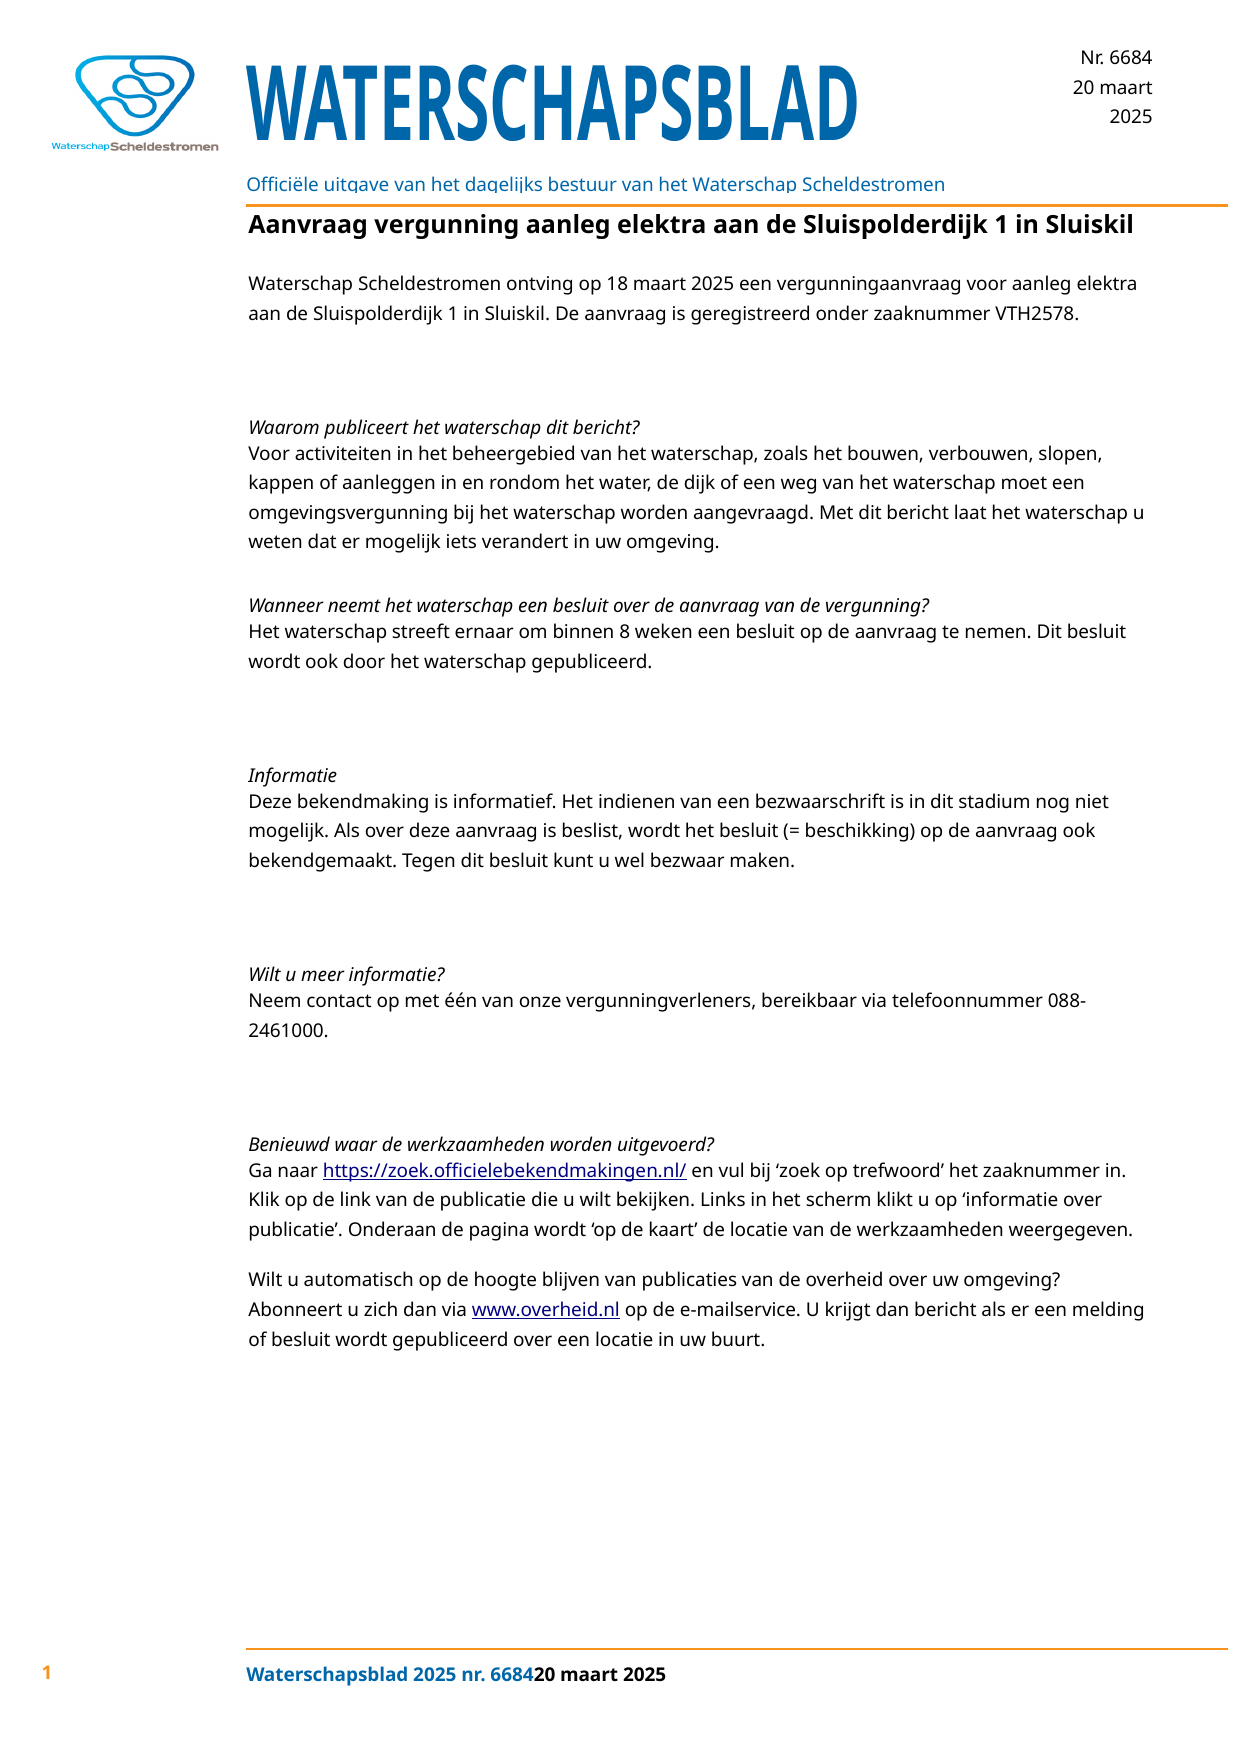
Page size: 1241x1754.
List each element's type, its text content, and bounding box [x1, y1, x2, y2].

text Informatie [248, 762, 1152, 788]
text Het waterschap streeft ernaar om binnen 8 weken een besluit op de aanvraag te nemen. Dit besluit wordt ook door het waterschap gepubliceerd. [248, 618, 1152, 674]
text Neem contact op met één van onze vergunningverleners, bereikbaar via telefoonnummer 088-2461000. [248, 987, 1152, 1043]
text Waterschap Scheldestromen ontving op 18 maart 2025 een vergunningaanvraag voor aanleg elektra aan de Sluispolderdijk 1 in Sluiskil. De aanvraag is geregistreerd onder zaaknummer VTH2578. [248, 270, 1152, 326]
text Benieuwd waar de werkzaamheden worden uitgevoerd? [248, 1131, 1152, 1157]
text Wilt u automatisch op de hoogte blijven van publicaties van de overheid over uw omgeving? Abonneert u zich dan via www.overheid.nl op de e-mailservice. U krijgt dan bericht als er een melding of besluit wordt gepubliceerd over een locatie in uw buurt. [248, 1267, 1152, 1352]
text Voor activiteiten in het beheergebied van het waterschap, zoals het bouwen, verbouwen, slopen, kappen of aanleggen in en rondom het water, de dijk of een weg van het waterschap moet een omgevingsvergunning bij het waterschap worden aangevraagd. Met dit bericht laat het waterschap u weten dat er mogelijk iets verandert in uw omgeving. [248, 440, 1152, 554]
text Deze bekendmaking is informatief. Het indienen van een bezwaarschrift is in dit stadium nog niet mogelijk. Als over deze aanvraag is beslist, wordt het besluit (= beschikking) op de aanvraag ook bekendgemaakt. Tegen dit besluit kunt u wel bezwaar maken. [248, 788, 1152, 873]
picture [41, 47, 231, 172]
text Ga naar https://zoek.officielebekendmakingen.nl/ en vul bij ‘zoek op trefwoord’ het zaaknummer in. Klik op de link van de publicatie die u wilt bekijken. Links in het scherm klikt u op ‘informatie over publicatie’. Onderaan de pagina wordt ‘op de kaart’ de locatie van de werkzaamheden weergegeven. [248, 1157, 1152, 1242]
text Waarom publiceert het waterschap dit bericht? [248, 414, 1152, 440]
text Wilt u meer informatie? [248, 962, 1152, 987]
text Aanvraag vergunning aanleg elektra aan de Sluispolderdijk 1 in Sluiskil [248, 207, 1152, 241]
text Wanneer neemt het waterschap een besluit over de aanvraag van de vergunning? [248, 593, 1152, 618]
